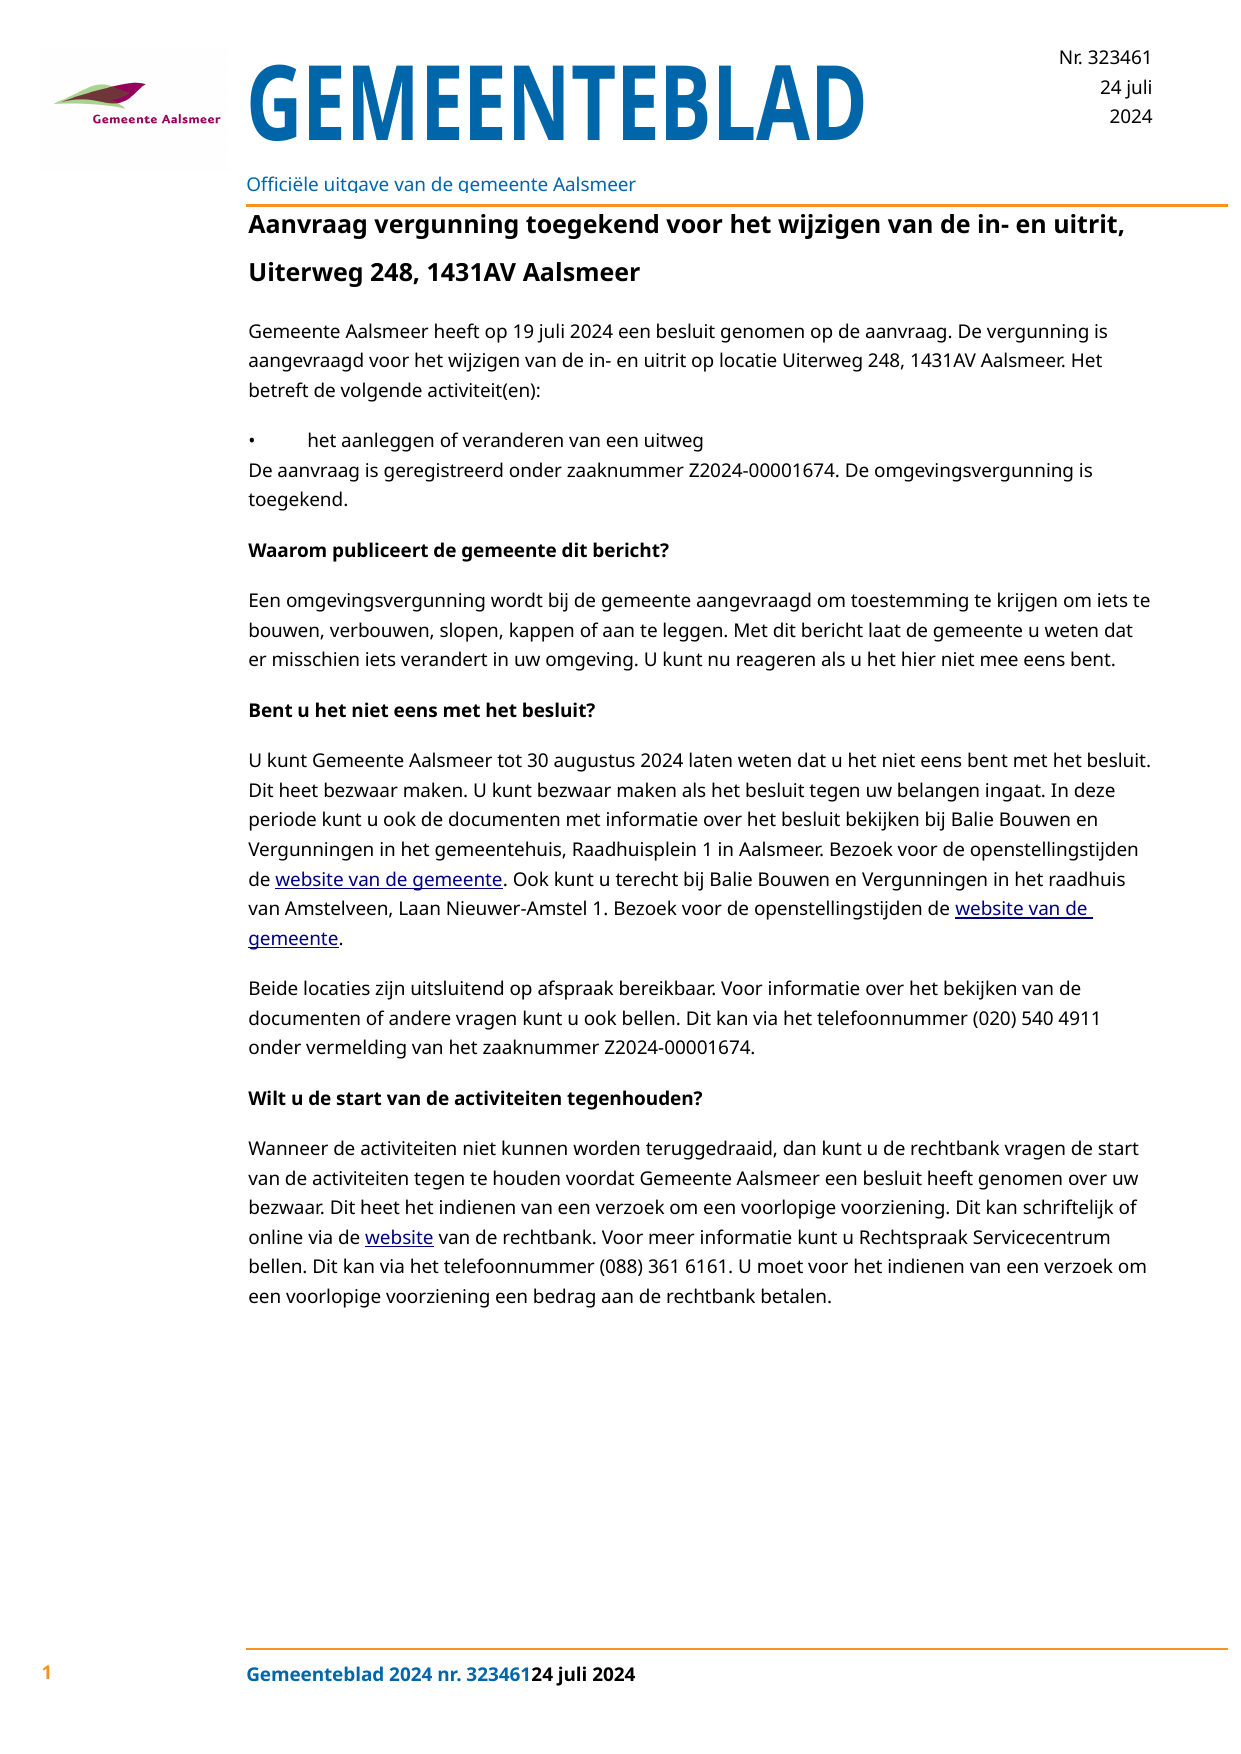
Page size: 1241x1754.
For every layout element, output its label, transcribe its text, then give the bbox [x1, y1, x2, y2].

list het aanleggen of veranderen van een uitweg [248, 427, 1152, 453]
text Beide locaties zijn uitsluitend op afspraak bereikbaar. Voor informatie over het bekijken van de documenten of andere vragen kunt u ook bellen. Dit kan via het telefoonnummer (020) 540 4911 onder vermelding van het zaaknummer Z2024-00001674. [248, 975, 1152, 1060]
text Bent u het niet eens met het besluit? [248, 697, 1152, 723]
text Wanneer de activiteiten niet kunnen worden teruggedraaid, dan kunt u de rechtbank vragen de start van de activiteiten tegen te houden voordat Gemeente Aalsmeer een besluit heeft genomen over uw bezwaar. Dit heet het indienen van een verzoek om een voorlopige voorziening. Dit kan schriftelijk of online via de website van de rechtbank. Voor meer informatie kunt u Rechtspraak Servicecentrum bellen. Dit kan via het telefoonnummer (088) 361 6161. U moet voor het indienen van een verzoek om een voorlopige voorziening een bedrag aan de rechtbank betalen. [248, 1135, 1152, 1309]
text U kunt Gemeente Aalsmeer tot 30 augustus 2024 laten weten dat u het niet eens bent met het besluit. Dit heet bezwaar maken. U kunt bezwaar maken als het besluit tegen uw belangen ingaat. In deze periode kunt u ook de documenten met informatie over het besluit bekijken bij Balie Bouwen en Vergunningen in het gemeentehuis, Raadhuisplein 1 in Aalsmeer. Bezoek voor de openstellingstijden de website van de gemeente. Ook kunt u terecht bij Balie Bouwen en Vergunningen in het raadhuis van Amstelveen, Laan Nieuwer-Amstel 1. Bezoek voor de openstellingstijden de website van de gemeente. [248, 747, 1152, 951]
text Wilt u de start van de activiteiten tegenhouden? [248, 1085, 1152, 1111]
text Aanvraag vergunning toegekend voor het wijzigen van de in- en uitrit, Uiterweg 248, 1431AV Aalsmeer [248, 207, 1152, 288]
text Een omgevingsvergunning wordt bij de gemeente aangevraagd om toestemming te krijgen om iets te bouwen, verbouwen, slopen, kappen of aan te leggen. Met dit bericht laat de gemeente u weten dat er misschien iets verandert in uw omgeving. U kunt nu reageren als u het hier niet mee eens bent. [248, 587, 1152, 672]
text Gemeente Aalsmeer heeft op 19 juli 2024 een besluit genomen op de aanvraag. De vergunning is aangevraagd voor het wijzigen van de in- en uitrit op locatie Uiterweg 248, 1431AV Aalsmeer. Het betreft de volgende activiteit(en): [248, 318, 1152, 403]
picture [41, 47, 231, 172]
text De aanvraag is geregistreerd onder zaaknummer Z2024-00001674. De omgevingsvergunning is toegekend. [248, 457, 1152, 512]
text Waarom publiceert de gemeente dit bericht? [248, 537, 1152, 563]
